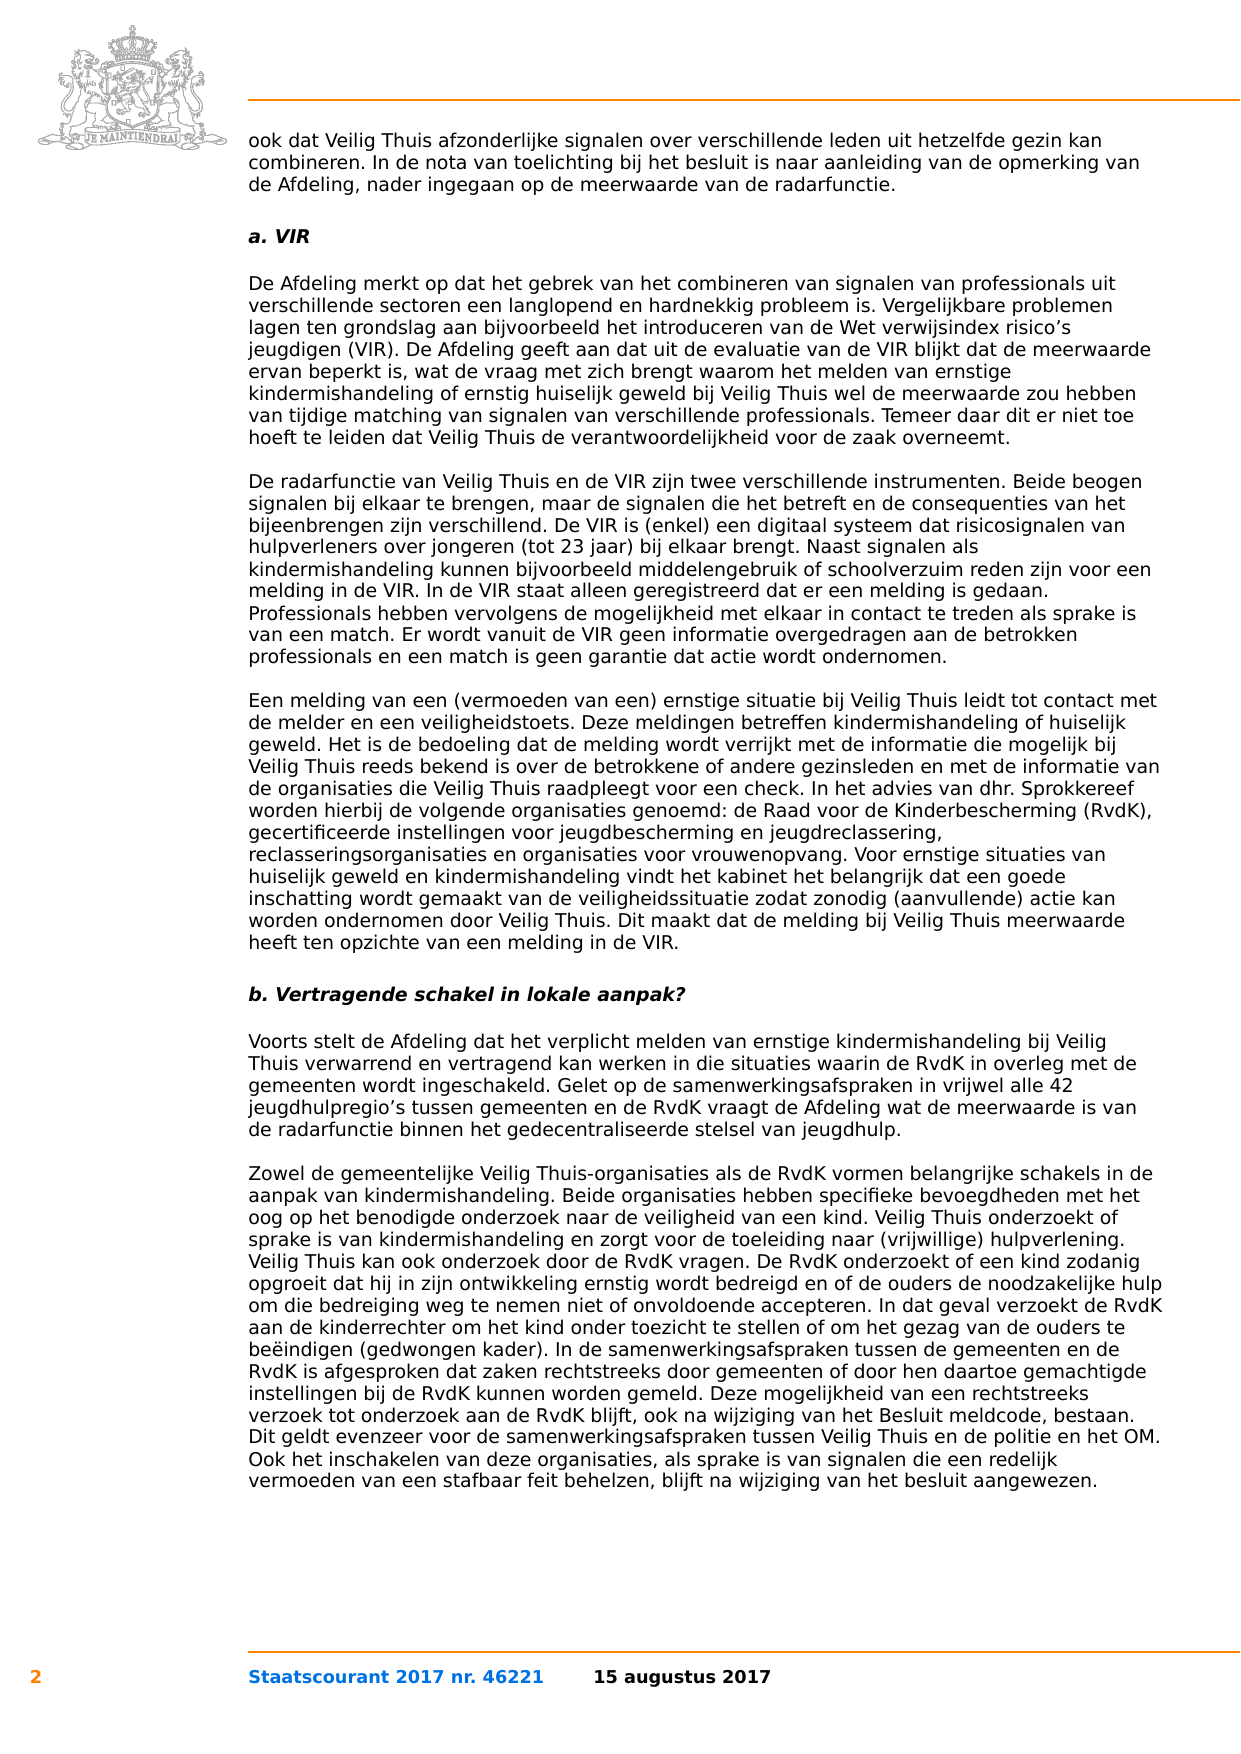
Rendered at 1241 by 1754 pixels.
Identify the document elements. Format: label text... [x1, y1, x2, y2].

text Een melding van een (vermoeden van een) ernstige situatie bij Veilig Thuis leidt tot contact met de melder en een veiligheidstoets. Deze meldingen betreffen kindermishandeling of huiselijk geweld. Het is de bedoeling dat de melding wordt verrijkt met de informatie die mogelijk bij Veilig Thuis reeds bekend is over de betrokkene of andere gezinsleden en met de informatie van de organisaties die Veilig Thuis raadpleegt voor een check. In het advies van dhr. Sprokkereef worden hierbij de volgende organisaties genoemd: de Raad voor de Kinderbescherming (RvdK), gecertificeerde instellingen voor jeugdbescherming en jeugdreclassering, reclasseringsorganisaties en organisaties voor vrouwenopvang. Voor ernstige situaties van huiselijk geweld en kindermishandeling vindt het kabinet het belangrijk dat een goede inschatting wordt gemaakt van de veiligheidssituatie zodat zonodig (aanvullende) actie kan worden ondernomen door Veilig Thuis. Dit maakt dat de melding bij Veilig Thuis meerwaarde heeft ten opzichte van een melding in de VIR. [248, 690, 1163, 954]
text Voorts stelt de Afdeling dat het verplicht melden van ernstige kindermishandeling bij Veilig Thuis verwarrend en vertragend kan werken in die situaties waarin de RvdK in overleg met de gemeenten wordt ingeschakeld. Gelet op de samenwerkingsafspraken in vrijwel alle 42 jeugdhulpregio’s tussen gemeenten en de RvdK vraagt de Afdeling wat de meerwaarde is van de radarfunctie binnen het gedecentraliseerde stelsel van jeugdhulp. [248, 1031, 1163, 1141]
subtitle b. Vertragende schakel in lokale aanpak? [248, 984, 1163, 1006]
text Zowel de gemeentelijke Veilig Thuis-organisaties als de RvdK vormen belangrijke schakels in de aanpak van kindermishandeling. Beide organisaties hebben specifieke bevoegdheden met het oog op het benodigde onderzoek naar de veiligheid van een kind. Veilig Thuis onderzoekt of sprake is van kindermishandeling en zorgt voor de toeleiding naar (vrijwillige) hulpverlening. Veilig Thuis kan ook onderzoek door de RvdK vragen. De RvdK onderzoekt of een kind zodanig opgroeit dat hij in zijn ontwikkeling ernstig wordt bedreigd en of de ouders de noodzakelijke hulp om die bedreiging weg te nemen niet of onvoldoende accepteren. In dat geval verzoekt de RvdK aan de kinderrechter om het kind onder toezicht te stellen of om het gezag van de ouders te beëindigen (gedwongen kader). In de samenwerkingsafspraken tussen de gemeenten en de RvdK is afgesproken dat zaken rechtstreeks door gemeenten of door hen daartoe gemachtigde instellingen bij de RvdK kunnen worden gemeld. Deze mogelijkheid van een rechtstreeks verzoek tot onderzoek aan de RvdK blijft, ook na wijziging van het Besluit meldcode, bestaan. Dit geldt evenzeer voor de samenwerkingsafspraken tussen Veilig Thuis en de politie en het OM. Ook het inschakelen van deze organisaties, als sprake is van signalen die een redelijk vermoeden van een stafbaar feit behelzen, blijft na wijziging van het besluit aangewezen. [248, 1163, 1163, 1492]
picture [38, 25, 227, 150]
text De radarfunctie van Veilig Thuis en de VIR zijn twee verschillende instrumenten. Beide beogen signalen bij elkaar te brengen, maar de signalen die het betreft en de consequenties van het bijeenbrengen zijn verschillend. De VIR is (enkel) een digitaal systeem dat risicosignalen van hulpverleners over jongeren (tot 23 jaar) bij elkaar brengt. Naast signalen als kindermishandeling kunnen bijvoorbeeld middelengebruik of schoolverzuim reden zijn voor een melding in de VIR. In de VIR staat alleen geregistreerd dat er een melding is gedaan. Professionals hebben vervolgens de mogelijkheid met elkaar in contact te treden als sprake is van een match. Er wordt vanuit de VIR geen informatie overgedragen aan de betrokken professionals en een match is geen garantie dat actie wordt ondernomen. [248, 471, 1163, 668]
text ook dat Veilig Thuis afzonderlijke signalen over verschillende leden uit hetzelfde gezin kan combineren. In de nota van toelichting bij het besluit is naar aanleiding van de opmerking van de Afdeling, nader ingegaan op de meerwaarde van de radarfunctie. [248, 130, 1163, 196]
text De Afdeling merkt op dat het gebrek van het combineren van signalen van professionals uit verschillende sectoren een langlopend en hardnekkig probleem is. Vergelijkbare problemen lagen ten grondslag aan bijvoorbeeld het introduceren van de Wet verwijsindex risico’s jeugdigen (VIR). De Afdeling geeft aan dat uit de evaluatie van de VIR blijkt dat de meerwaarde ervan beperkt is, wat de vraag met zich brengt waarom het melden van ernstige kindermishandeling of ernstig huiselijk geweld bij Veilig Thuis wel de meerwaarde zou hebben van tijdige matching van signalen van verschillende professionals. Temeer daar dit er niet toe hoeft te leiden dat Veilig Thuis de verantwoordelijkheid voor de zaak overneemt. [248, 273, 1163, 449]
subtitle a. VIR [248, 226, 1163, 248]
